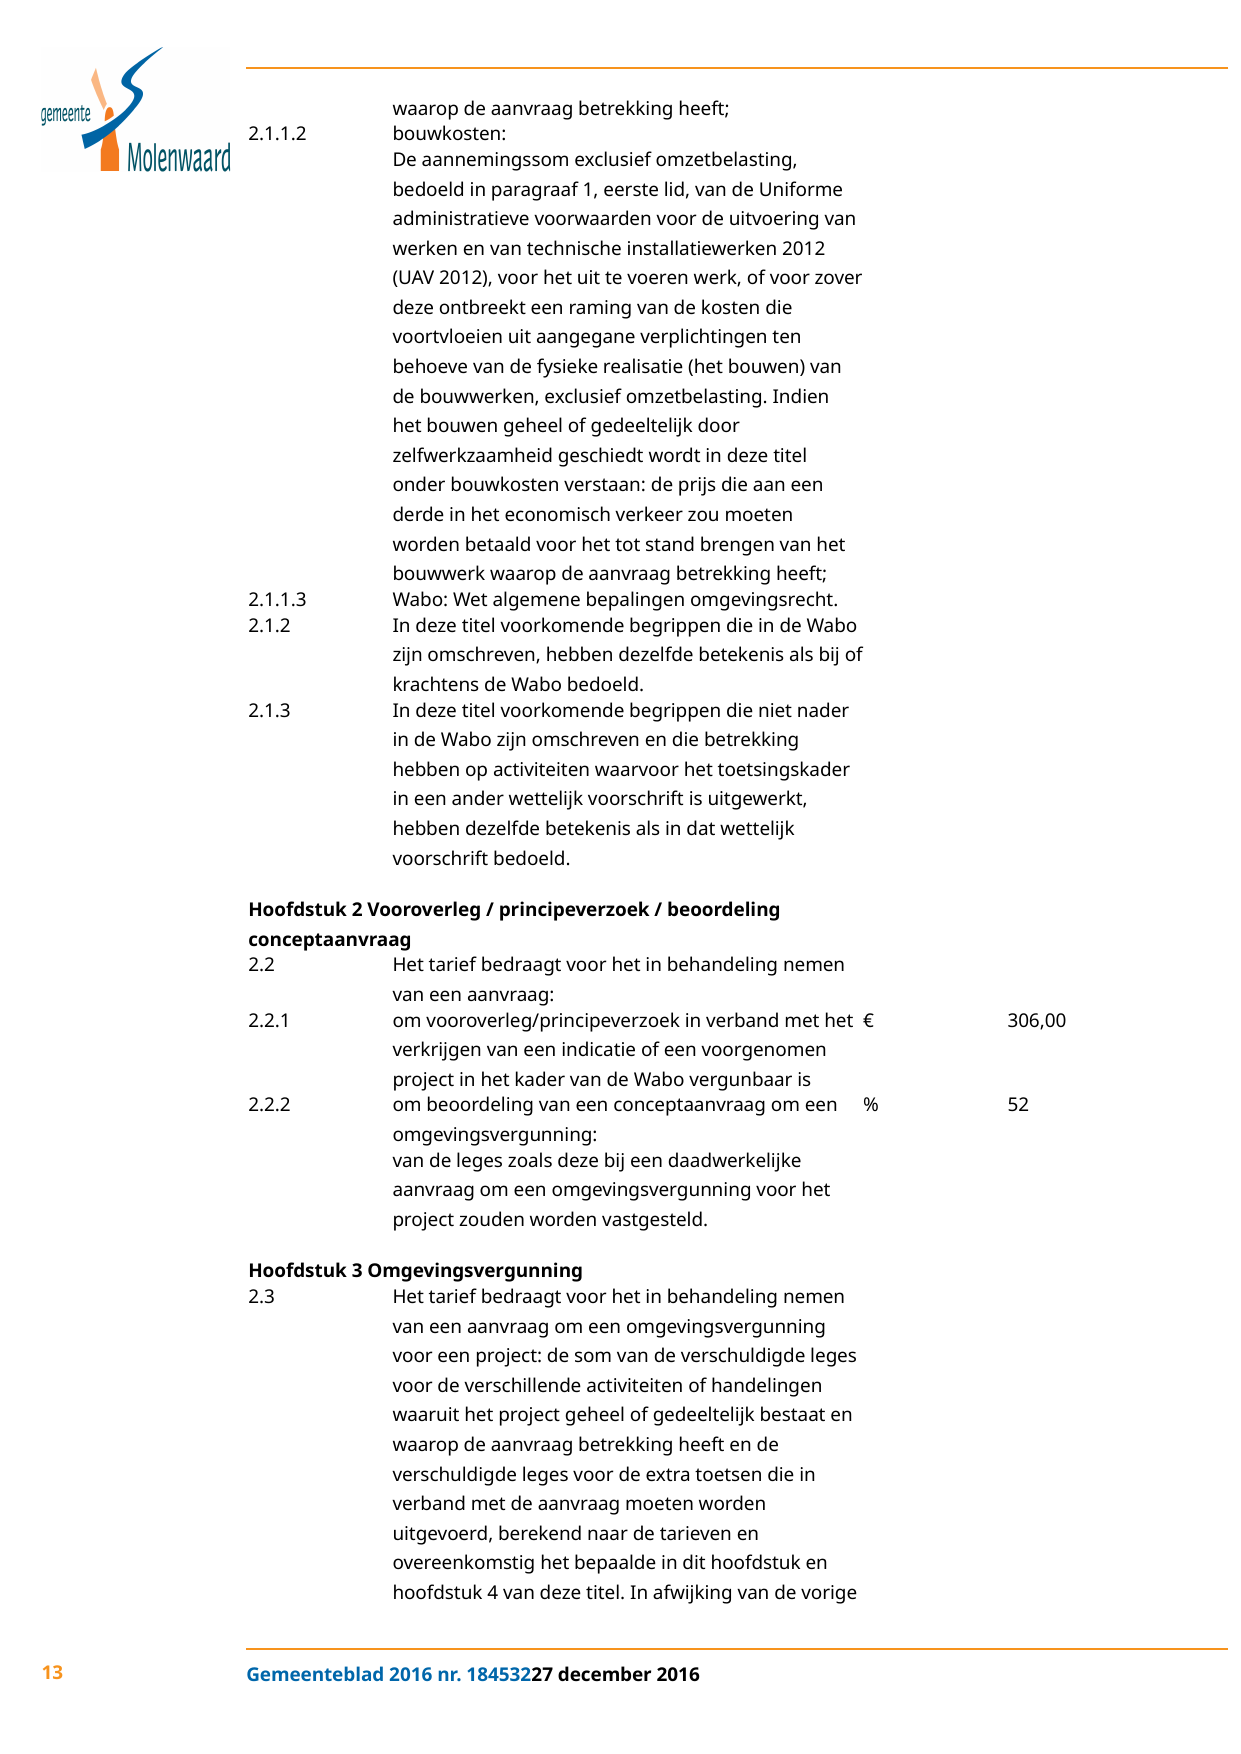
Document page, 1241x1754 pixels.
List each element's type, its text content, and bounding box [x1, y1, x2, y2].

table_cell [863, 95, 1007, 121]
table_cell % [863, 1092, 1007, 1147]
table_cell [863, 1283, 1007, 1605]
table_cell [1007, 146, 1152, 586]
table_cell [1007, 586, 1152, 612]
table_cell [863, 951, 1007, 1007]
table_cell [1007, 870, 1152, 896]
table_cell [1007, 95, 1152, 121]
table_cell 2.3 [248, 1283, 392, 1605]
table_cell [1007, 121, 1152, 146]
table_cell [863, 1147, 1007, 1232]
table_cell [248, 95, 392, 121]
table_cell 2.1.1.2 [248, 121, 392, 146]
table_cell Het tarief bedraagt voor het in behandeling nemen van een aanvraag: [392, 951, 863, 1007]
table_cell waarop de aanvraag betrekking heeft; [392, 95, 863, 121]
table_cell 2.1.3 [248, 697, 392, 870]
table_cell [1007, 896, 1152, 951]
table_cell 2.2 [248, 951, 392, 1007]
table_cell 2.2.2 [248, 1092, 392, 1147]
table_cell [863, 870, 1007, 896]
table_cell [863, 1258, 1007, 1283]
table_cell [863, 697, 1007, 870]
table_cell [392, 1232, 863, 1258]
table_cell [1007, 951, 1152, 1007]
table_cell 306,00 [1007, 1007, 1152, 1092]
table_cell [248, 1147, 392, 1232]
table_cell [248, 870, 392, 896]
table_cell Wabo: Wet algemene bepalingen omgevingsrecht. [392, 586, 863, 612]
table_cell 2.2.1 [248, 1007, 392, 1092]
table_cell € [863, 1007, 1007, 1092]
table_cell Hoofdstuk 2 Vooroverleg / principeverzoek / beoordeling conceptaanvraag [248, 896, 863, 951]
table_cell Het tarief bedraagt voor het in behandeling nemen van een aanvraag om een omgevingsvergunning voor een project: de som van de verschuldigde leges voor de verschillende activiteiten of handelingen waaruit het project geheel of gedeeltelijk bestaat en waarop de aanvraag betrekking heeft en de verschuldigde leges voor de extra toetsen die in verband met de aanvraag moeten worden uitgevoerd, berekend naar de tarieven en overeenkomstig het bepaalde in dit hoofdstuk en hoofdstuk 4 van deze titel. In afwijking van de vorige [392, 1283, 863, 1605]
table_cell [1007, 612, 1152, 697]
table_cell Hoofdstuk 3 Omgevingsvergunning [248, 1258, 863, 1283]
table_cell [1007, 1147, 1152, 1232]
table_cell [863, 1232, 1007, 1258]
table_cell van de leges zoals deze bij een daadwerkelijke aanvraag om een omgevingsvergunning voor het project zouden worden vastgesteld. [392, 1147, 863, 1232]
picture [41, 47, 231, 172]
table_cell [1007, 1283, 1152, 1605]
table_cell 2.1.1.3 [248, 586, 392, 612]
table_cell bouwkosten: [392, 121, 863, 146]
table_cell [863, 896, 1007, 951]
table_cell om vooroverleg/principeverzoek in verband met het verkrijgen van een indicatie of een voorgenomen project in het kader van de Wabo vergunbaar is [392, 1007, 863, 1092]
table_cell [863, 612, 1007, 697]
table_cell In deze titel voorkomende begrippen die niet nader in de Wabo zijn omschreven en die betrekking hebben op activiteiten waarvoor het toetsingskader in een ander wettelijk voorschrift is uitgewerkt, hebben dezelfde betekenis als in dat wettelijk voorschrift bedoeld. [392, 697, 863, 870]
table_cell [863, 121, 1007, 146]
table_cell [1007, 1258, 1152, 1283]
table_cell 52 [1007, 1092, 1152, 1147]
table_cell [392, 870, 863, 896]
table_cell [248, 146, 392, 586]
table_cell [248, 1232, 392, 1258]
table_cell [863, 146, 1007, 586]
table_cell om beoordeling van een conceptaanvraag om een omgevingsvergunning: [392, 1092, 863, 1147]
table_cell 2.1.2 [248, 612, 392, 697]
table_cell [1007, 697, 1152, 870]
table_cell [1007, 1232, 1152, 1258]
table_cell [863, 586, 1007, 612]
table_cell In deze titel voorkomende begrippen die in de Wabo zijn omschreven, hebben dezelfde betekenis als bij of krachtens de Wabo bedoeld. [392, 612, 863, 697]
table_cell De aannemingssom exclusief omzetbelasting, bedoeld in paragraaf 1, eerste lid, van de Uniforme administratieve voorwaarden voor de uitvoering van werken en van technische installatiewerken 2012 (UAV 2012), voor het uit te voeren werk, of voor zover deze ontbreekt een raming van de kosten die voortvloeien uit aangegane verplichtingen ten behoeve van de fysieke realisatie (het bouwen) van de bouwwerken, exclusief omzetbelasting. Indien het bouwen geheel of gedeeltelijk door zelfwerkzaamheid geschiedt wordt in deze titel onder bouwkosten verstaan: de prijs die aan een derde in het economisch verkeer zou moeten worden betaald voor het tot stand brengen van het bouwwerk waarop de aanvraag betrekking heeft; [392, 146, 863, 586]
